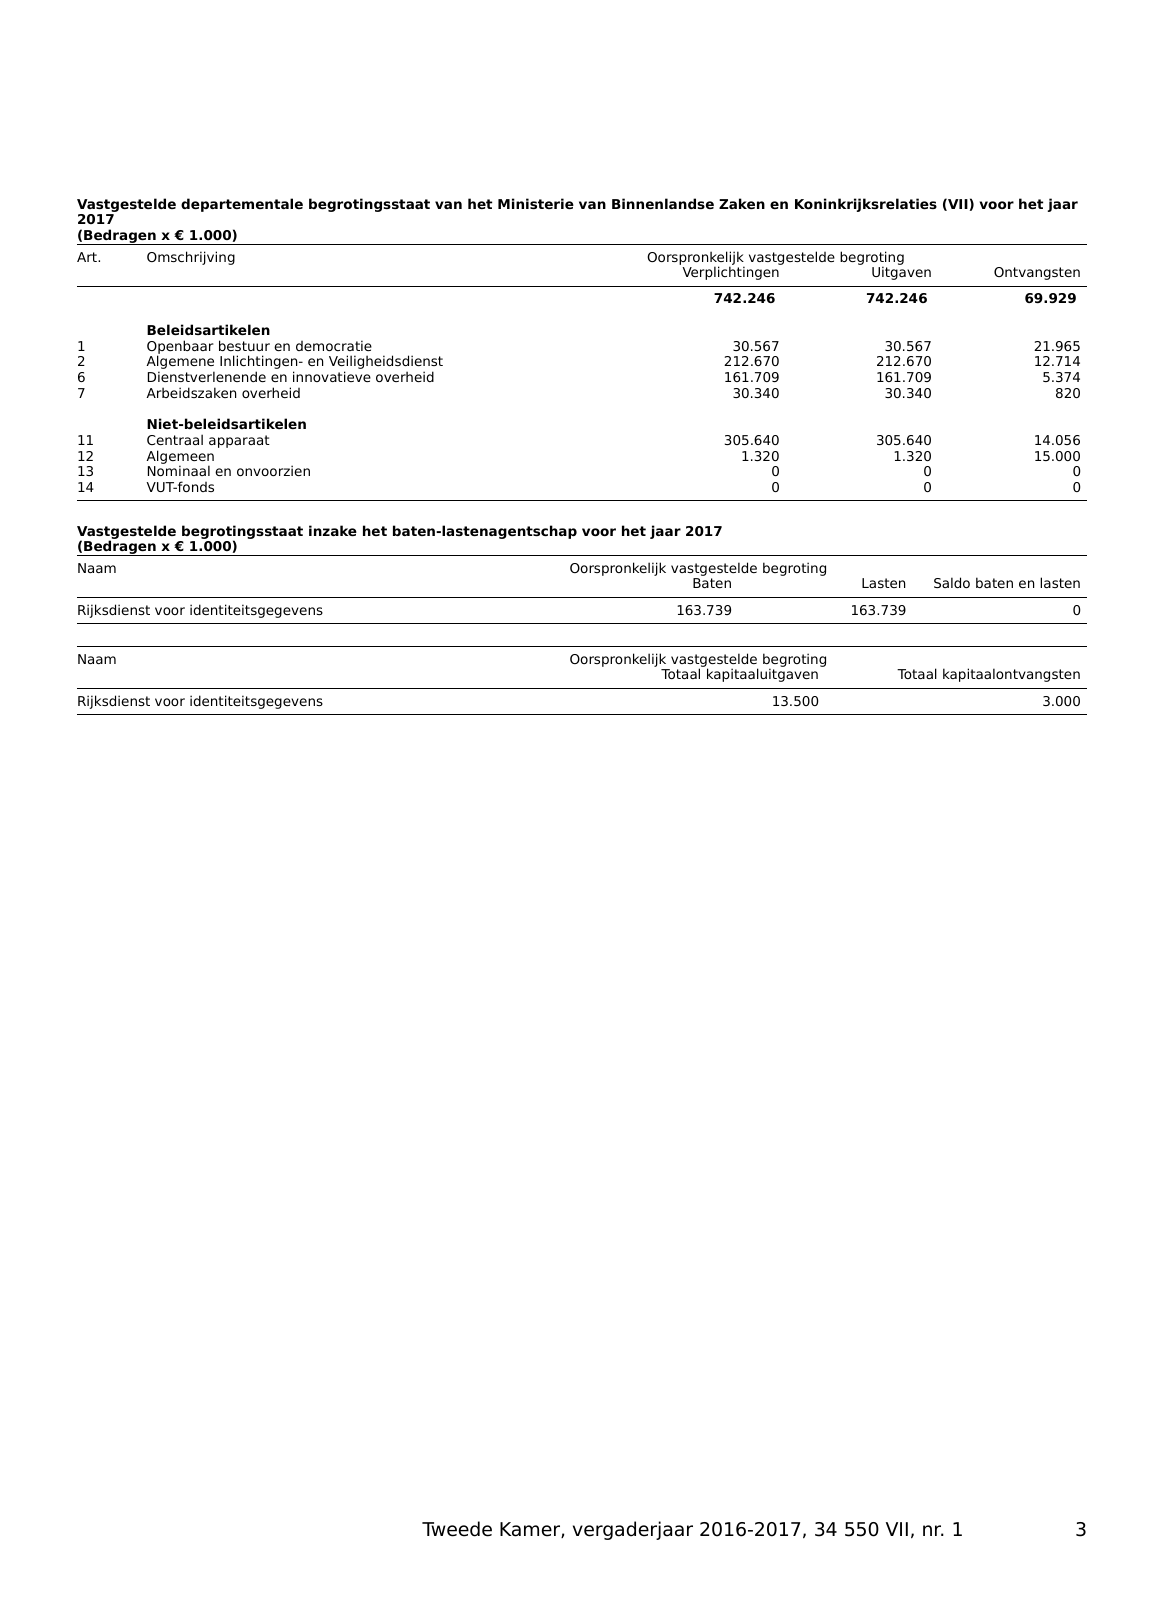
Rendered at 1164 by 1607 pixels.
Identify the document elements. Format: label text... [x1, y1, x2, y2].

table_cell 305.640 [641, 433, 785, 448]
table_cell [938, 323, 1087, 338]
table_cell Nominaal en onvoorzien [140, 464, 641, 480]
table_cell [140, 401, 641, 417]
table_cell [938, 417, 1087, 433]
table_header Oorspronkelijk vastgestelde begroting [563, 647, 1087, 667]
table_cell [140, 287, 641, 307]
table_cell 0 [785, 464, 938, 480]
table_cell 0 [641, 464, 785, 480]
table_cell [938, 307, 1087, 323]
table_header Vastgestelde begrotingsstaat inzake het baten-lastenagentschap voor het jaar 2017 (Bedragen x € 1.000) [77, 523, 1087, 555]
table_cell Rijksdienst voor identiteitsgegevens [77, 598, 563, 623]
table_cell 161.709 [785, 370, 938, 386]
table_cell 1.320 [785, 449, 938, 464]
table_cell 742.246 [785, 287, 938, 307]
table_cell 0 [938, 464, 1087, 480]
table_cell [140, 307, 641, 323]
table_cell 21.965 [938, 339, 1087, 354]
table_cell 1 [77, 339, 140, 354]
table_cell 30.340 [785, 386, 938, 401]
table_cell 212.670 [785, 354, 938, 370]
table_cell [641, 417, 785, 433]
table_cell [77, 323, 140, 338]
table_cell [77, 307, 140, 323]
table_cell 13.500 [563, 689, 825, 714]
table_cell 0 [912, 598, 1087, 623]
table_cell [77, 576, 563, 597]
table_cell 0 [938, 480, 1087, 500]
table_cell 1.320 [641, 449, 785, 464]
table_cell Baten [563, 576, 738, 597]
table_cell VUT-fonds [140, 480, 641, 500]
table_cell 11 [77, 433, 140, 448]
table_cell 305.640 [785, 433, 938, 448]
table_cell 30.567 [641, 339, 785, 354]
table_cell Rijksdienst voor identiteitsgegevens [77, 689, 563, 714]
table_cell [77, 667, 563, 688]
table_cell Niet-beleidsartikelen [140, 417, 641, 433]
table_cell Oorspronkelijk vastgestelde begroting [563, 556, 1087, 576]
table_cell [785, 307, 938, 323]
table_cell Uitgaven [785, 265, 938, 286]
table_cell Art. [77, 245, 140, 265]
table_cell 14.056 [938, 433, 1087, 448]
table_cell Naam [77, 556, 563, 576]
table_cell Ontvangsten [938, 265, 1087, 286]
table_cell [641, 307, 785, 323]
table_cell Algemeen [140, 449, 641, 464]
table_cell Lasten [738, 576, 912, 597]
table_cell 163.739 [563, 598, 738, 623]
table_cell Verplichtingen [641, 265, 785, 286]
table_cell 3.000 [825, 689, 1087, 714]
table_cell Openbaar bestuur en democratie [140, 339, 641, 354]
table_cell 12 [77, 449, 140, 464]
table_cell Beleidsartikelen [140, 323, 641, 338]
table_cell 742.246 [641, 287, 785, 307]
table_cell 12.714 [938, 354, 1087, 370]
table_cell 30.567 [785, 339, 938, 354]
table_cell 163.739 [738, 598, 912, 623]
table_cell [77, 417, 140, 433]
table_cell 212.670 [641, 354, 785, 370]
table_cell 30.340 [641, 386, 785, 401]
table_cell Algemene Inlichtingen- en Veiligheidsdienst [140, 354, 641, 370]
table_cell [77, 265, 140, 286]
table_cell [785, 401, 938, 417]
table_cell 0 [785, 480, 938, 500]
table_cell Dienstverlenende en innovatieve overheid [140, 370, 641, 386]
table_cell 2 [77, 354, 140, 370]
table_cell Omschrijving [140, 245, 641, 265]
table_cell Saldo baten en lasten [912, 576, 1087, 597]
table_cell 6 [77, 370, 140, 386]
table_cell 0 [641, 480, 785, 500]
table_cell 5.374 [938, 370, 1087, 386]
table_cell 15.000 [938, 449, 1087, 464]
table_cell Totaal kapitaalontvangsten [825, 667, 1087, 688]
table_header Vastgestelde departementale begrotingsstaat van het Ministerie van Binnenlandse Zaken en Koninkrijksrelaties (VII) voor het jaar 2017 (Bedragen x € 1.000) [77, 196, 1087, 244]
table_cell [785, 417, 938, 433]
table_cell [140, 265, 641, 286]
table_cell Arbeidszaken overheid [140, 386, 641, 401]
table_cell 14 [77, 480, 140, 500]
table_cell [641, 323, 785, 338]
table_header Naam [77, 647, 563, 667]
table_cell Oorspronkelijk vastgestelde begroting [641, 245, 1087, 265]
table_cell 820 [938, 386, 1087, 401]
table_cell 69.929 [938, 287, 1087, 307]
table_cell [938, 401, 1087, 417]
table_cell Centraal apparaat [140, 433, 641, 448]
table_cell [785, 323, 938, 338]
table_cell [77, 401, 140, 417]
table_cell [641, 401, 785, 417]
table_cell 13 [77, 464, 140, 480]
table_cell 7 [77, 386, 140, 401]
table_cell 161.709 [641, 370, 785, 386]
table_cell Totaal kapitaaluitgaven [563, 667, 825, 688]
table_cell [77, 287, 140, 307]
